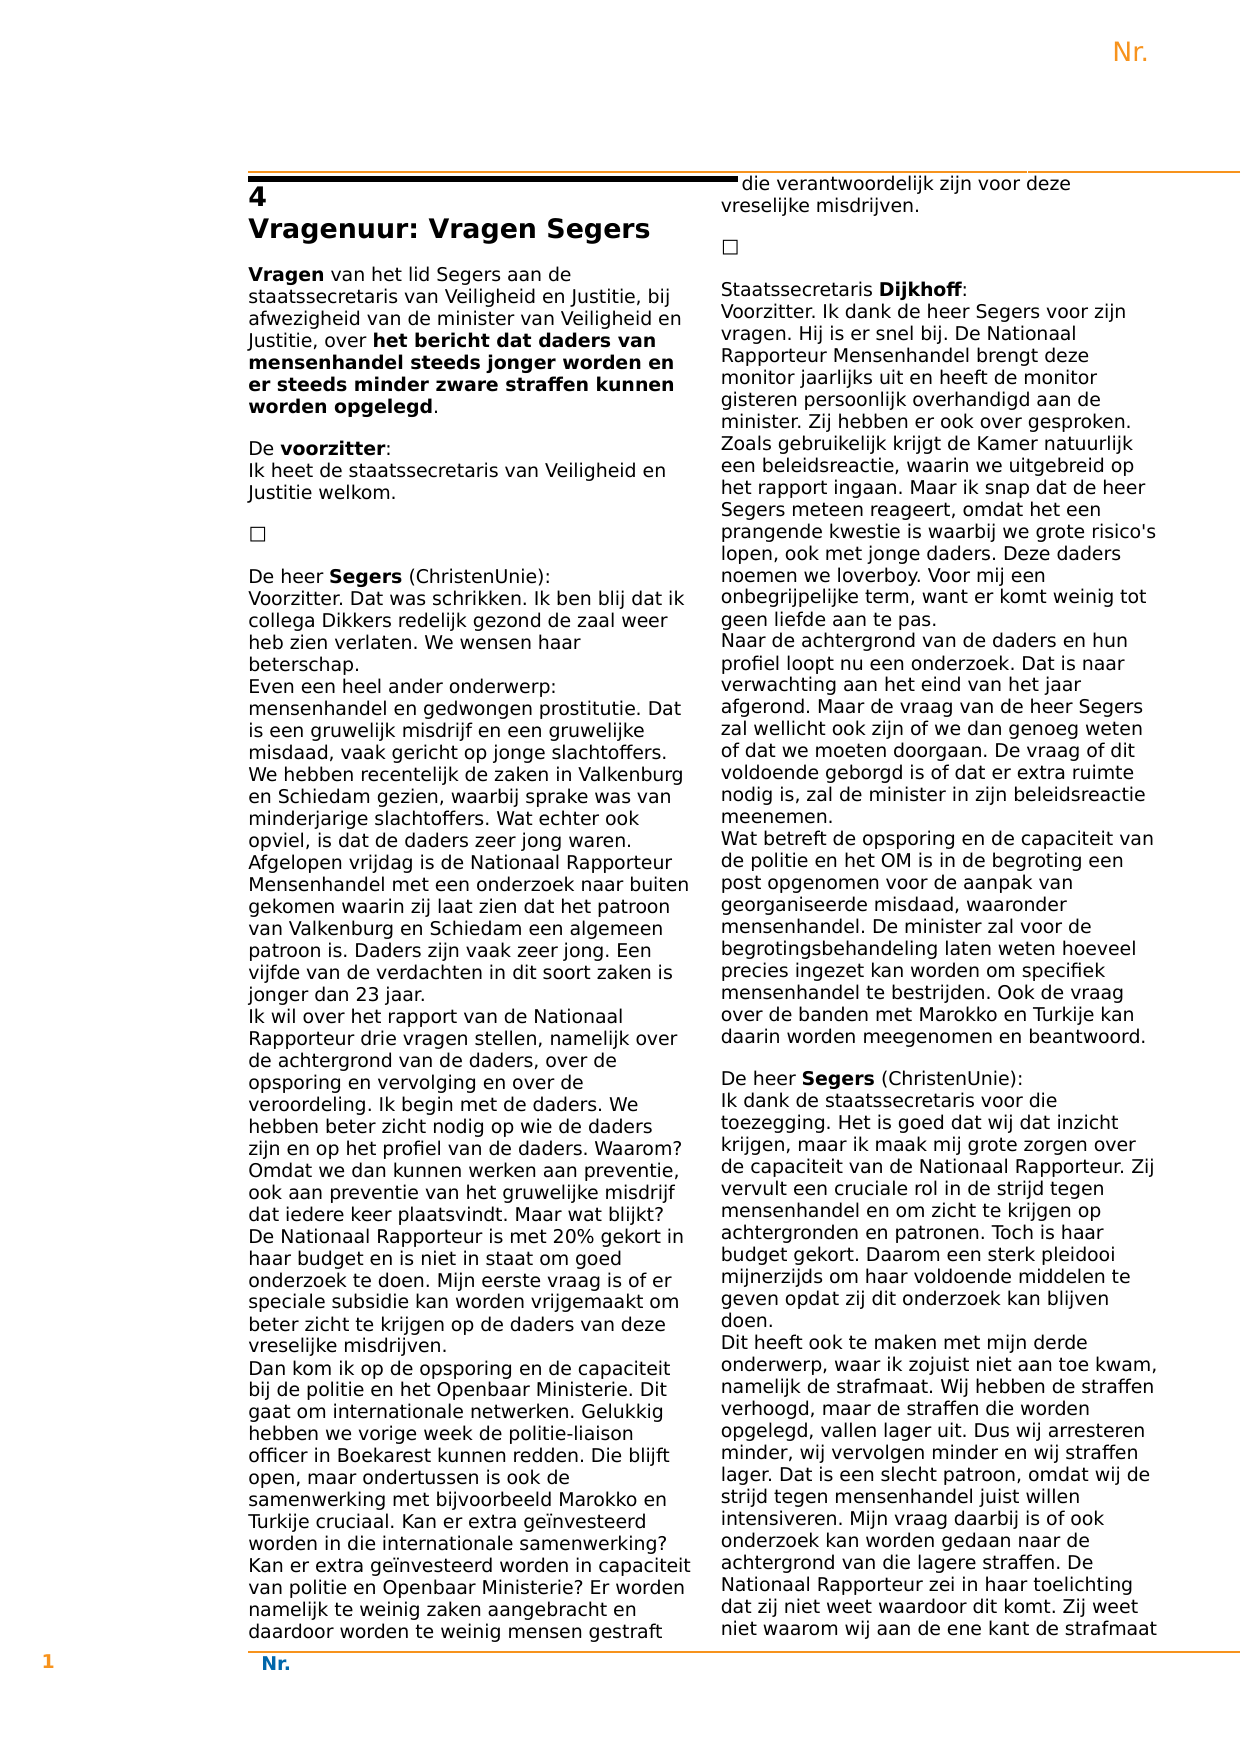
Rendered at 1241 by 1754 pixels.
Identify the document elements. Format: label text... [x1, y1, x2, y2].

text Ik wil over het rapport van de Nationaal Rapporteur drie vragen stellen, namelijk over de achtergrond van de daders, over de opsporing en vervolging en over de veroordeling. Ik begin met de daders. We hebben beter zicht nodig op wie de daders zijn en op het profiel van de daders. Waarom? Omdat we dan kunnen werken aan preventie, ook aan preventie van het gruwelijke misdrijf dat iedere keer plaatsvindt. Maar wat blijkt? De Nationaal Rapporteur is met 20% gekort in haar budget en is niet in staat om goed onderzoek te doen. Mijn eerste vraag is of er speciale subsidie kan worden vrijgemaakt om beter zicht te krijgen op de daders van deze vreselijke misdrijven. [248, 1006, 691, 1357]
text Voorzitter. Dat was schrikken. Ik ben blij dat ik collega Dikkers redelijk gezond de zaal weer heb zien verlaten. We wensen haar beterschap. [248, 588, 691, 676]
title 4 Vragenuur: Vragen Segers [248, 182, 691, 244]
text Even een heel ander onderwerp: mensenhandel en gedwongen prostitutie. Dat is een gruwelijk misdrijf en een gruwelijke misdaad, vaak gericht op jonge slachtoffers. We hebben recentelijk de zaken in Valkenburg en Schiedam gezien, waarbij sprake was van minderjarige slachtoffers. Wat echter ook opviel, is dat de daders zeer jong waren. Afgelopen vrijdag is de Nationaal Rapporteur Mensenhandel met een onderzoek naar buiten gekomen waarin zij laat zien dat het patroon van Valkenburg en Schiedam een algemeen patroon is. Daders zijn vaak zeer jong. Een vijfde van de verdachten in dit soort zaken is jonger dan 23 jaar. [248, 676, 691, 1006]
text De voorzitter: [248, 438, 691, 460]
text Staatssecretaris Dijkhoff: [721, 279, 1163, 301]
text ⬜ [721, 237, 1163, 259]
text Ik dank de staatssecretaris voor die toezegging. Het is goed dat wij dat inzicht krijgen, maar ik maak mij grote zorgen over de capaciteit van de Nationaal Rapporteur. Zij vervult een cruciale rol in de strijd tegen mensenhandel en om zicht te krijgen op achtergronden en patronen. Toch is haar budget gekort. Daarom een sterk pleidooi mijnerzijds om haar voldoende middelen te geven opdat zij dit onderzoek kan blijven doen. [721, 1090, 1163, 1332]
text De heer Segers (ChristenUnie): [248, 566, 691, 588]
text Ik heet de staatssecretaris van Veiligheid en Justitie welkom. [248, 460, 691, 504]
text Dit heeft ook te maken met mijn derde onderwerp, waar ik zojuist niet aan toe kwam, namelijk de strafmaat. Wij hebben de straffen verhoogd, maar de straffen die worden opgelegd, vallen lager uit. Dus wij arresteren minder, wij vervolgen minder en wij straffen lager. Dat is een slecht patroon, omdat wij de strijd tegen mensenhandel juist willen intensiveren. Mijn vraag daarbij is of ook onderzoek kan worden gedaan naar de achtergrond van die lagere straffen. De Nationaal Rapporteur zei in haar toelichting dat zij niet weet waardoor dit komt. Zij weet niet waarom wij aan de ene kant de strafmaat [721, 1332, 1163, 1639]
text Dan kom ik op de opsporing en de capaciteit bij de politie en het Openbaar Ministerie. Dit gaat om internationale netwerken. Gelukkig hebben we vorige week de politie-liaison officer in Boekarest kunnen redden. Die blijft open, maar ondertussen is ook de samenwerking met bijvoorbeeld Marokko en Turkije cruciaal. Kan er extra geïnvesteerd worden in die internationale samenwerking? Kan er extra geïnvesteerd worden in capaciteit van politie en Openbaar Ministerie? Er worden namelijk te weinig zaken aangebracht en daardoor worden te weinig mensen gestraft [248, 1357, 691, 1643]
text Naar de achtergrond van de daders en hun profiel loopt nu een onderzoek. Dat is naar verwachting aan het eind van het jaar afgerond. Maar de vraag van de heer Segers zal wellicht ook zijn of we dan genoeg weten of dat we moeten doorgaan. De vraag of dit voldoende geborgd is of dat er extra ruimte nodig is, zal de minister in zijn beleidsreactie meenemen. [721, 630, 1163, 828]
text Voorzitter. Ik dank de heer Segers voor zijn vragen. Hij is er snel bij. De Nationaal Rapporteur Mensenhandel brengt deze monitor jaarlijks uit en heeft de monitor gisteren persoonlijk overhandigd aan de minister. Zij hebben er ook over gesproken. Zoals gebruikelijk krijgt de Kamer natuurlijk een beleidsreactie, waarin we uitgebreid op het rapport ingaan. Maar ik snap dat de heer Segers meteen reageert, omdat het een prangende kwestie is waarbij we grote risico's lopen, ook met jonge daders. Deze daders noemen we loverboy. Voor mij een onbegrijpelijke term, want er komt weinig tot geen liefde aan te pas. [721, 301, 1163, 630]
text ⬜ [248, 524, 691, 546]
text De heer Segers (ChristenUnie): [721, 1068, 1163, 1090]
text Wat betreft de opsporing en de capaciteit van de politie en het OM is in de begroting een post opgenomen voor de aanpak van georganiseerde misdaad, waaronder mensenhandel. De minister zal voor de begrotingsbehandeling laten weten hoeveel precies ingezet kan worden om specifiek mensenhandel te bestrijden. Ook de vraag over de banden met Marokko en Turkije kan daarin worden meegenomen en beantwoord. [721, 828, 1163, 1048]
text die verantwoordelijk zijn voor deze vreselijke misdrijven. [721, 173, 1163, 217]
text Vragen van het lid Segers aan de staatssecretaris van Veiligheid en Justitie, bij afwezigheid van de minister van Veiligheid en Justitie, over het bericht dat daders van mensenhandel steeds jonger worden en er steeds minder zware straffen kunnen worden opgelegd. [248, 264, 691, 418]
